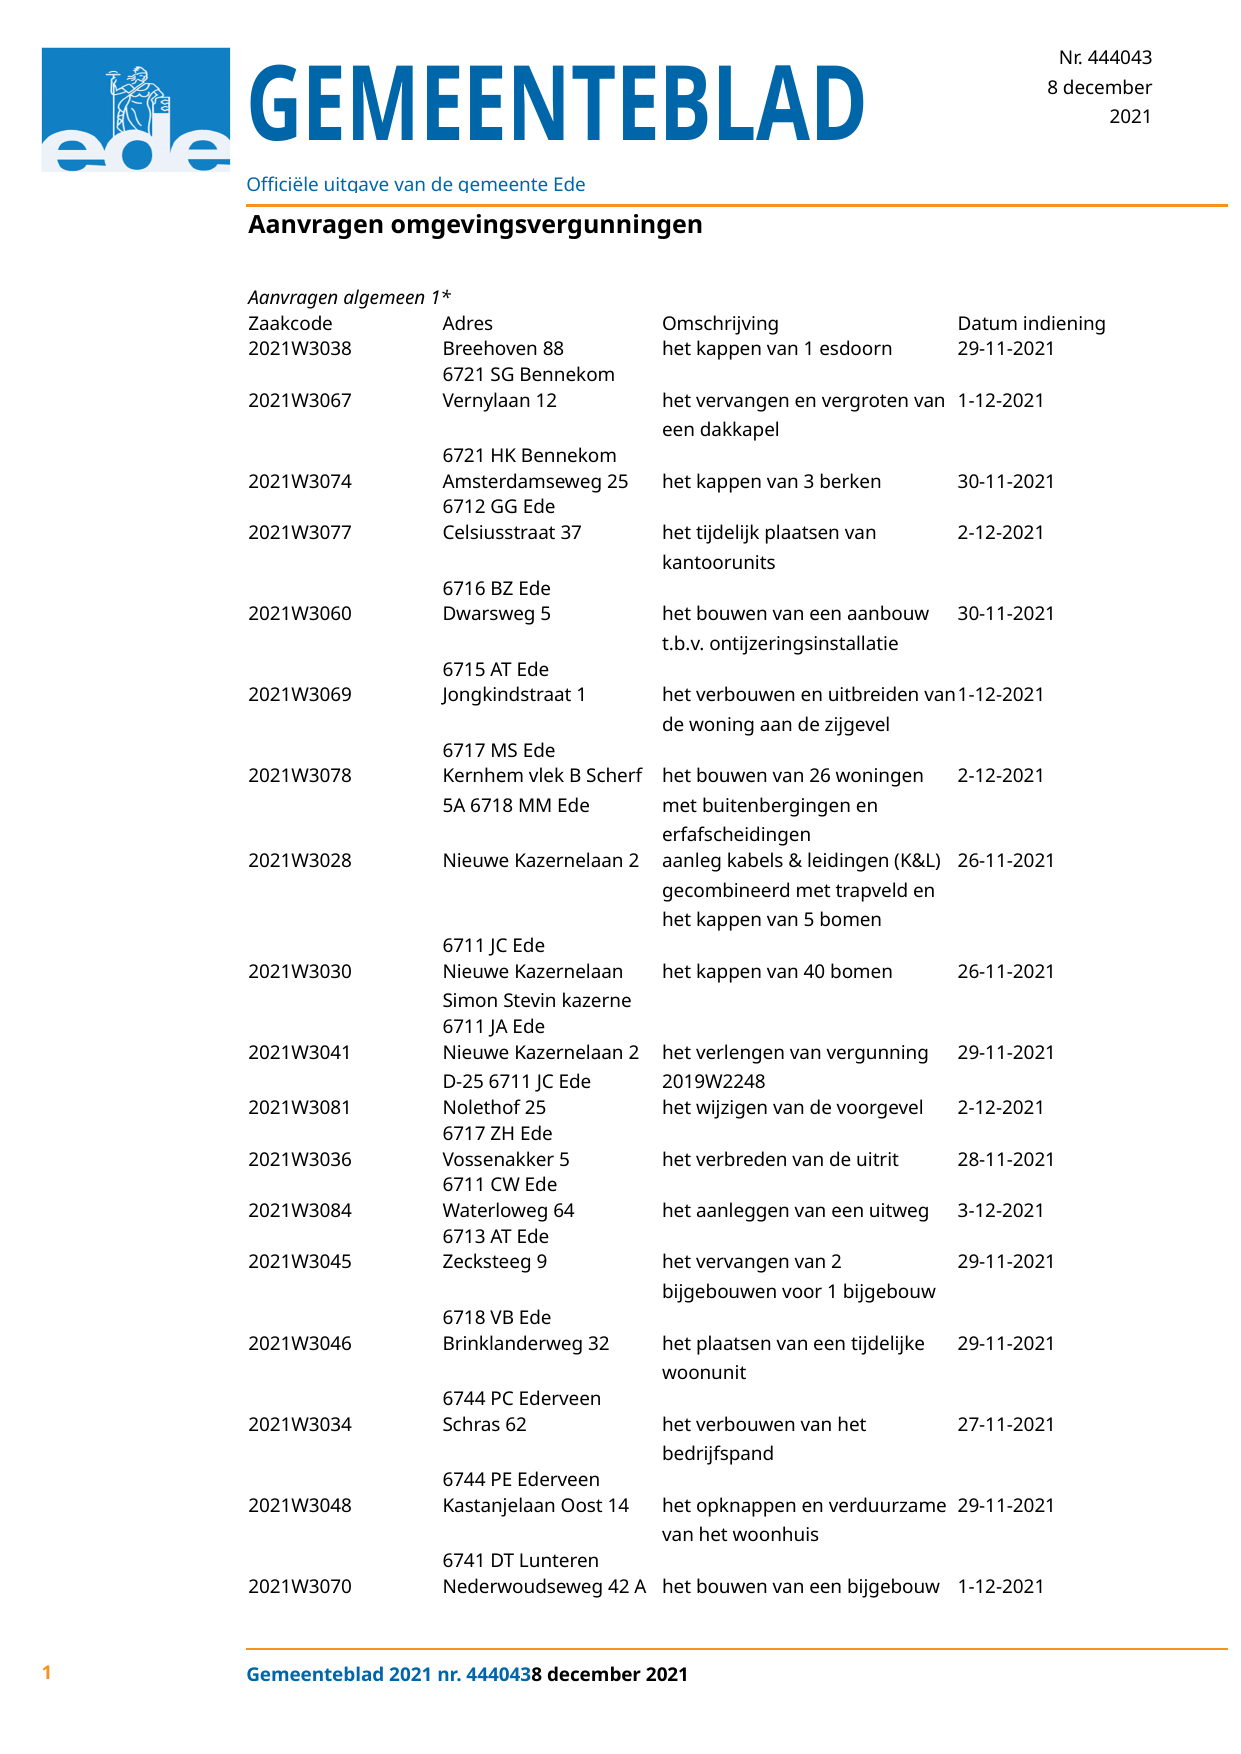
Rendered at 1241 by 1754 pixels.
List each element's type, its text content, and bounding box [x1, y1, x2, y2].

table_cell 2021W3070 [248, 1573, 442, 1599]
table_cell 6713 AT Ede [442, 1223, 662, 1249]
table_cell 2021W3038 [248, 335, 442, 361]
table_cell 2-12-2021 [958, 519, 1152, 575]
table_cell 2021W3074 [248, 468, 442, 494]
table_header Zaakcode [248, 310, 442, 335]
table_cell Celsiusstraat 37 [442, 519, 662, 575]
table_cell [958, 932, 1152, 958]
table_cell het tijdelijk plaatsen van kantoorunits [662, 519, 957, 575]
table_cell [662, 656, 957, 681]
table_cell 6711 CW Ede [442, 1172, 662, 1197]
table_cell [248, 1172, 442, 1197]
text Aanvragen algemeen 1* [248, 284, 1152, 309]
table_cell het kappen van 1 esdoorn [662, 335, 957, 361]
table_cell 6721 HK Bennekom [442, 442, 662, 468]
table_cell [248, 494, 442, 519]
table_cell [248, 442, 442, 468]
table_cell het vervangen van 2 bijgebouwen voor 1 bijgebouw [662, 1249, 957, 1304]
table_cell [958, 1304, 1152, 1330]
table_cell 2021W3048 [248, 1492, 442, 1547]
table_cell [662, 1120, 957, 1146]
table_cell [958, 1223, 1152, 1249]
table_cell [662, 494, 957, 519]
table_cell Brinklanderweg 32 [442, 1330, 662, 1385]
table_cell Vossenakker 5 [442, 1146, 662, 1172]
table_cell het opknappen en verduurzame van het woonhuis [662, 1492, 957, 1547]
table_cell [662, 737, 957, 762]
table_cell [248, 932, 442, 958]
table_cell 2021W3028 [248, 848, 442, 932]
table_cell het bouwen van een bijgebouw [662, 1573, 957, 1599]
table_cell [248, 656, 442, 681]
table_cell 2021W3069 [248, 681, 442, 737]
table_cell [248, 737, 442, 762]
table_cell Schras 62 [442, 1411, 662, 1466]
table_cell 6741 DT Lunteren [442, 1547, 662, 1573]
table_cell 2021W3081 [248, 1094, 442, 1120]
table_cell 2021W3060 [248, 600, 442, 656]
table_cell [958, 575, 1152, 600]
table_cell het wijzigen van de voorgevel [662, 1094, 957, 1120]
table_cell Zecksteeg 9 [442, 1249, 662, 1304]
table_cell Kernhem vlek B Scherf 5A 6718 MM Ede [442, 763, 662, 847]
table_header Adres [442, 310, 662, 335]
table_cell 6712 GG Ede [442, 494, 662, 519]
table_cell 29-11-2021 [958, 1249, 1152, 1304]
table_cell 2021W3067 [248, 387, 442, 442]
table_cell 6716 BZ Ede [442, 575, 662, 600]
table_cell [662, 442, 957, 468]
table_cell 3-12-2021 [958, 1197, 1152, 1223]
table_cell 2021W3034 [248, 1411, 442, 1466]
table_cell [958, 656, 1152, 681]
table_cell het aanleggen van een uitweg [662, 1197, 957, 1223]
table_cell [662, 1466, 957, 1492]
table_cell het verbreden van de uitrit [662, 1146, 957, 1172]
table_cell 29-11-2021 [958, 1492, 1152, 1547]
table_cell 6721 SG Bennekom [442, 361, 662, 387]
table_cell [248, 575, 442, 600]
table_cell [662, 1304, 957, 1330]
table_cell [958, 1547, 1152, 1573]
table_cell 2021W3084 [248, 1197, 442, 1223]
table_cell Nieuwe Kazernelaan 2 D-25 6711 JC Ede [442, 1039, 662, 1094]
table_cell 1-12-2021 [958, 1573, 1152, 1599]
table_cell [958, 737, 1152, 762]
table_cell Amsterdamseweg 25 [442, 468, 662, 494]
table_cell het vervangen en vergroten van een dakkapel [662, 387, 957, 442]
table_cell 6718 VB Ede [442, 1304, 662, 1330]
table_cell [958, 1120, 1152, 1146]
table_cell 30-11-2021 [958, 468, 1152, 494]
table_cell [662, 1172, 957, 1197]
table_cell 28-11-2021 [958, 1146, 1152, 1172]
table_cell 29-11-2021 [958, 335, 1152, 361]
table_cell 2021W3036 [248, 1146, 442, 1172]
table_cell 1-12-2021 [958, 681, 1152, 737]
table_cell 2021W3041 [248, 1039, 442, 1094]
table_cell [248, 1547, 442, 1573]
table_cell het bouwen van 26 woningen met buitenbergingen en erfafscheidingen [662, 763, 957, 847]
table_cell Jongkindstraat 1 [442, 681, 662, 737]
table_cell [958, 1385, 1152, 1411]
table_cell het verlengen van vergunning 2019W2248 [662, 1039, 957, 1094]
table_cell [958, 1466, 1152, 1492]
table_cell 27-11-2021 [958, 1411, 1152, 1466]
table_cell [958, 442, 1152, 468]
table_cell 2021W3046 [248, 1330, 442, 1385]
table_cell 6711 JA Ede [442, 1013, 662, 1039]
table_cell het kappen van 3 berken [662, 468, 957, 494]
table_cell 6717 MS Ede [442, 737, 662, 762]
table_cell 30-11-2021 [958, 600, 1152, 656]
table_cell 29-11-2021 [958, 1330, 1152, 1385]
table_cell 6711 JC Ede [442, 932, 662, 958]
table_cell 2021W3045 [248, 1249, 442, 1304]
table_cell [958, 1013, 1152, 1039]
table_cell Nederwoudseweg 42 A [442, 1573, 662, 1599]
table_cell [958, 1172, 1152, 1197]
table_cell Breehoven 88 [442, 335, 662, 361]
table_cell [958, 494, 1152, 519]
table_cell [662, 932, 957, 958]
table_cell [662, 361, 957, 387]
table_cell het verbouwen van het bedrijfspand [662, 1411, 957, 1466]
table_cell het plaatsen van een tijdelijke woonunit [662, 1330, 957, 1385]
table_cell [248, 1120, 442, 1146]
table_cell 2021W3077 [248, 519, 442, 575]
table_cell het kappen van 40 bomen [662, 958, 957, 1013]
table_header Datum indiening [958, 310, 1152, 335]
text Aanvragen omgevingsvergunningen [248, 207, 1152, 241]
table_cell [662, 575, 957, 600]
table_cell aanleg kabels & leidingen (K&L) gecombineerd met trapveld en het kappen van 5 bomen [662, 848, 957, 932]
table_cell 6744 PE Ederveen [442, 1466, 662, 1492]
table_cell [662, 1385, 957, 1411]
table_cell 2-12-2021 [958, 1094, 1152, 1120]
table_cell [662, 1547, 957, 1573]
table_cell Nieuwe Kazernelaan Simon Stevin kazerne [442, 958, 662, 1013]
picture [41, 47, 231, 172]
table_cell 2021W3078 [248, 763, 442, 847]
table_cell het bouwen van een aanbouw t.b.v. ontijzeringsinstallatie [662, 600, 957, 656]
table_cell [248, 1304, 442, 1330]
table_cell 26-11-2021 [958, 848, 1152, 932]
table_cell Waterloweg 64 [442, 1197, 662, 1223]
table_cell 2-12-2021 [958, 763, 1152, 847]
table_cell [248, 1013, 442, 1039]
table_cell 6744 PC Ederveen [442, 1385, 662, 1411]
table_cell [958, 361, 1152, 387]
table_cell Vernylaan 12 [442, 387, 662, 442]
table_cell Nieuwe Kazernelaan 2 [442, 848, 662, 932]
table_cell 2021W3030 [248, 958, 442, 1013]
table_cell [248, 1466, 442, 1492]
table_cell Kastanjelaan Oost 14 [442, 1492, 662, 1547]
table_cell Nolethof 25 [442, 1094, 662, 1120]
table_cell [662, 1013, 957, 1039]
table_header Omschrijving [662, 310, 957, 335]
table_cell 6715 AT Ede [442, 656, 662, 681]
table_cell 29-11-2021 [958, 1039, 1152, 1094]
table_cell [662, 1223, 957, 1249]
table_cell [248, 361, 442, 387]
table_cell 1-12-2021 [958, 387, 1152, 442]
table_cell 6717 ZH Ede [442, 1120, 662, 1146]
table_cell Dwarsweg 5 [442, 600, 662, 656]
table_cell 26-11-2021 [958, 958, 1152, 1013]
table_cell het verbouwen en uitbreiden van de woning aan de zijgevel [662, 681, 957, 737]
table_cell [248, 1223, 442, 1249]
table_cell [248, 1385, 442, 1411]
